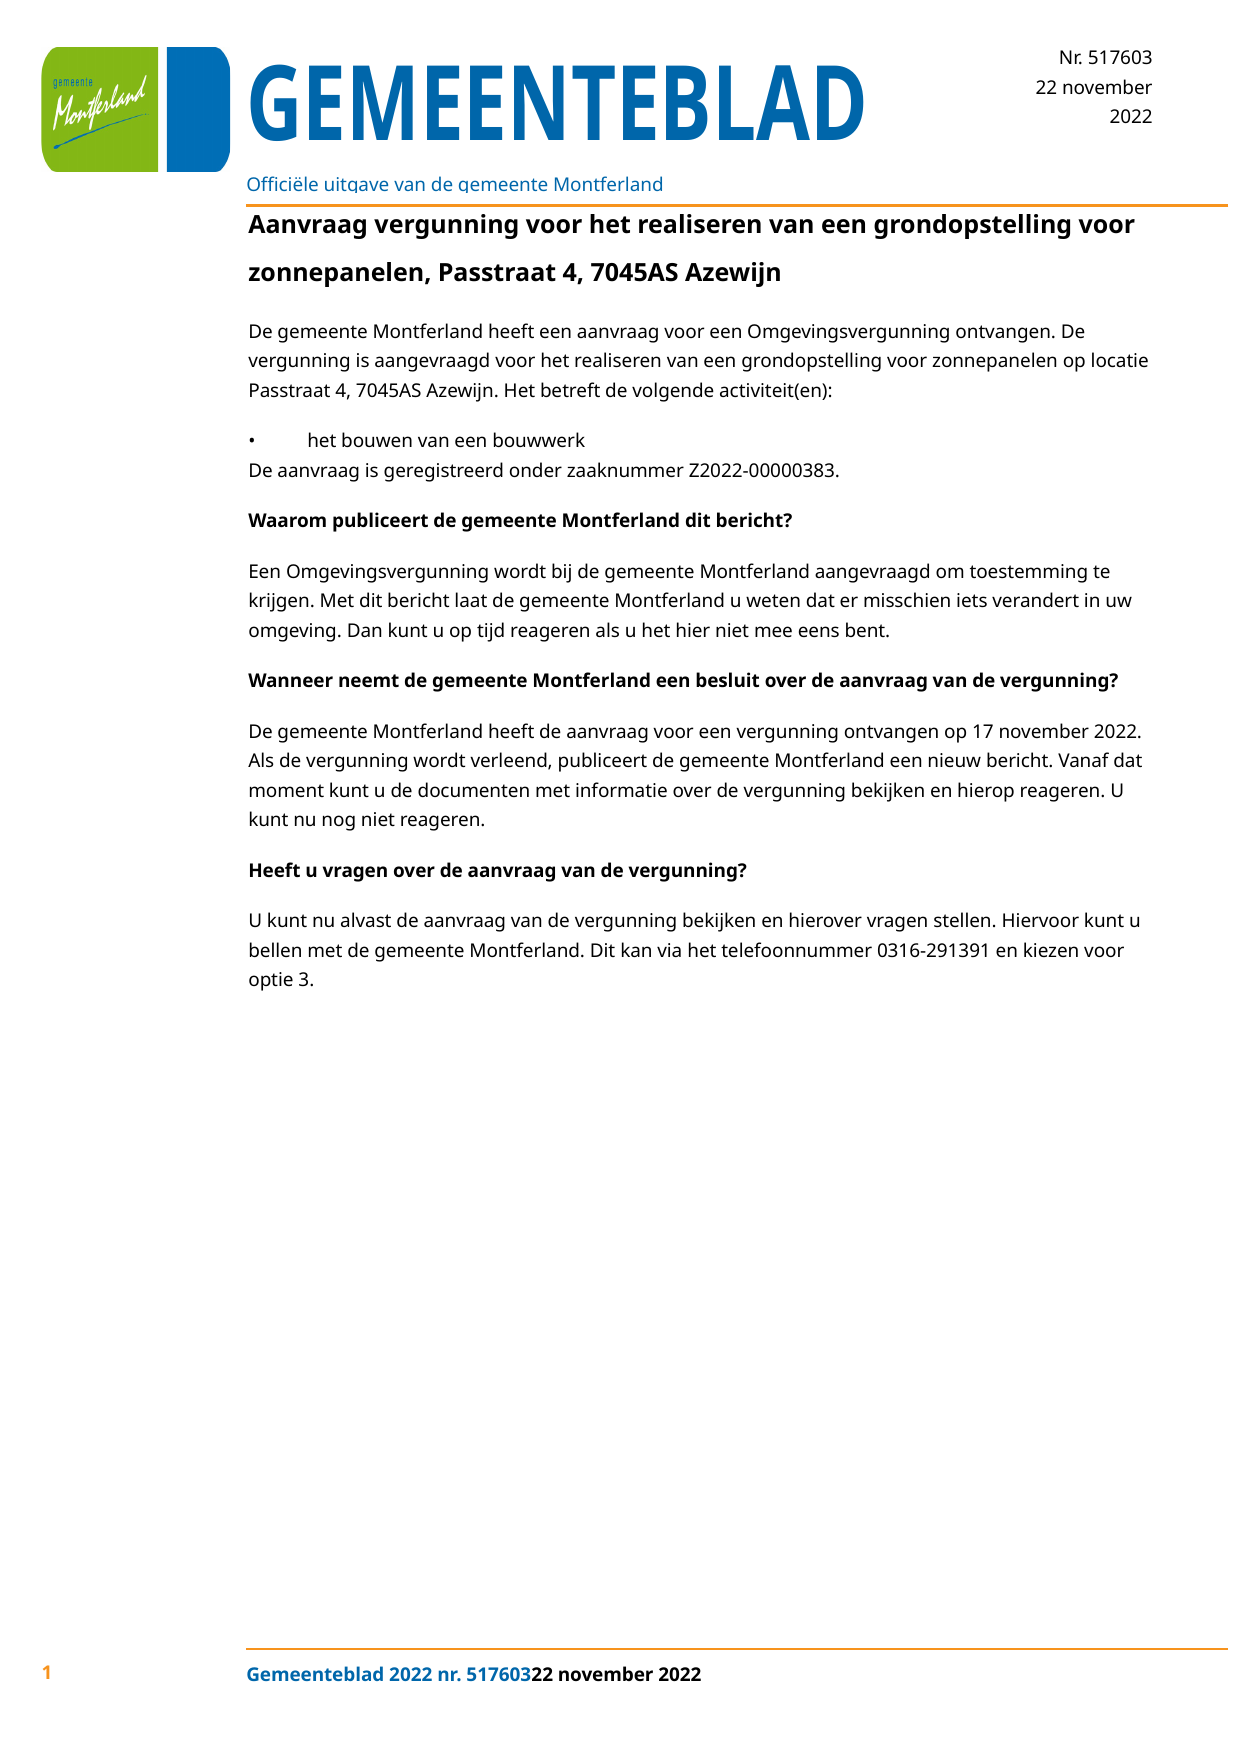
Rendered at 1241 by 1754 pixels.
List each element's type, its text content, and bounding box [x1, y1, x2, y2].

list het bouwen van een bouwwerk [248, 427, 1152, 453]
picture [41, 47, 231, 172]
text De aanvraag is geregistreerd onder zaaknummer Z2022-00000383. [248, 457, 1152, 483]
text De gemeente Montferland heeft de aanvraag voor een vergunning ontvangen op 17 november 2022. Als de vergunning wordt verleend, publiceert de gemeente Montferland een nieuw bericht. Vanaf dat moment kunt u de documenten met informatie over de vergunning bekijken en hierop reageren. U kunt nu nog niet reageren. [248, 718, 1152, 832]
text Wanneer neemt de gemeente Montferland een besluit over de aanvraag van de vergunning? [248, 667, 1152, 693]
text Een Omgevingsvergunning wordt bij de gemeente Montferland aangevraagd om toestemming te krijgen. Met dit bericht laat de gemeente Montferland u weten dat er misschien iets verandert in uw omgeving. Dan kunt u op tijd reageren als u het hier niet mee eens bent. [248, 558, 1152, 643]
text De gemeente Montferland heeft een aanvraag voor een Omgevingsvergunning ontvangen. De vergunning is aangevraagd voor het realiseren van een grondopstelling voor zonnepanelen op locatie Passtraat 4, 7045AS Azewijn. Het betreft de volgende activiteit(en): [248, 318, 1152, 403]
text Aanvraag vergunning voor het realiseren van een grondopstelling voor zonnepanelen, Passtraat 4, 7045AS Azewijn [248, 207, 1152, 288]
text Waarom publiceert de gemeente Montferland dit bericht? [248, 507, 1152, 533]
text Heeft u vragen over de aanvraag van de vergunning? [248, 857, 1152, 883]
text U kunt nu alvast de aanvraag van de vergunning bekijken en hierover vragen stellen. Hiervoor kunt u bellen met de gemeente Montferland. Dit kan via het telefoonnummer 0316-291391 en kiezen voor optie 3. [248, 907, 1152, 992]
